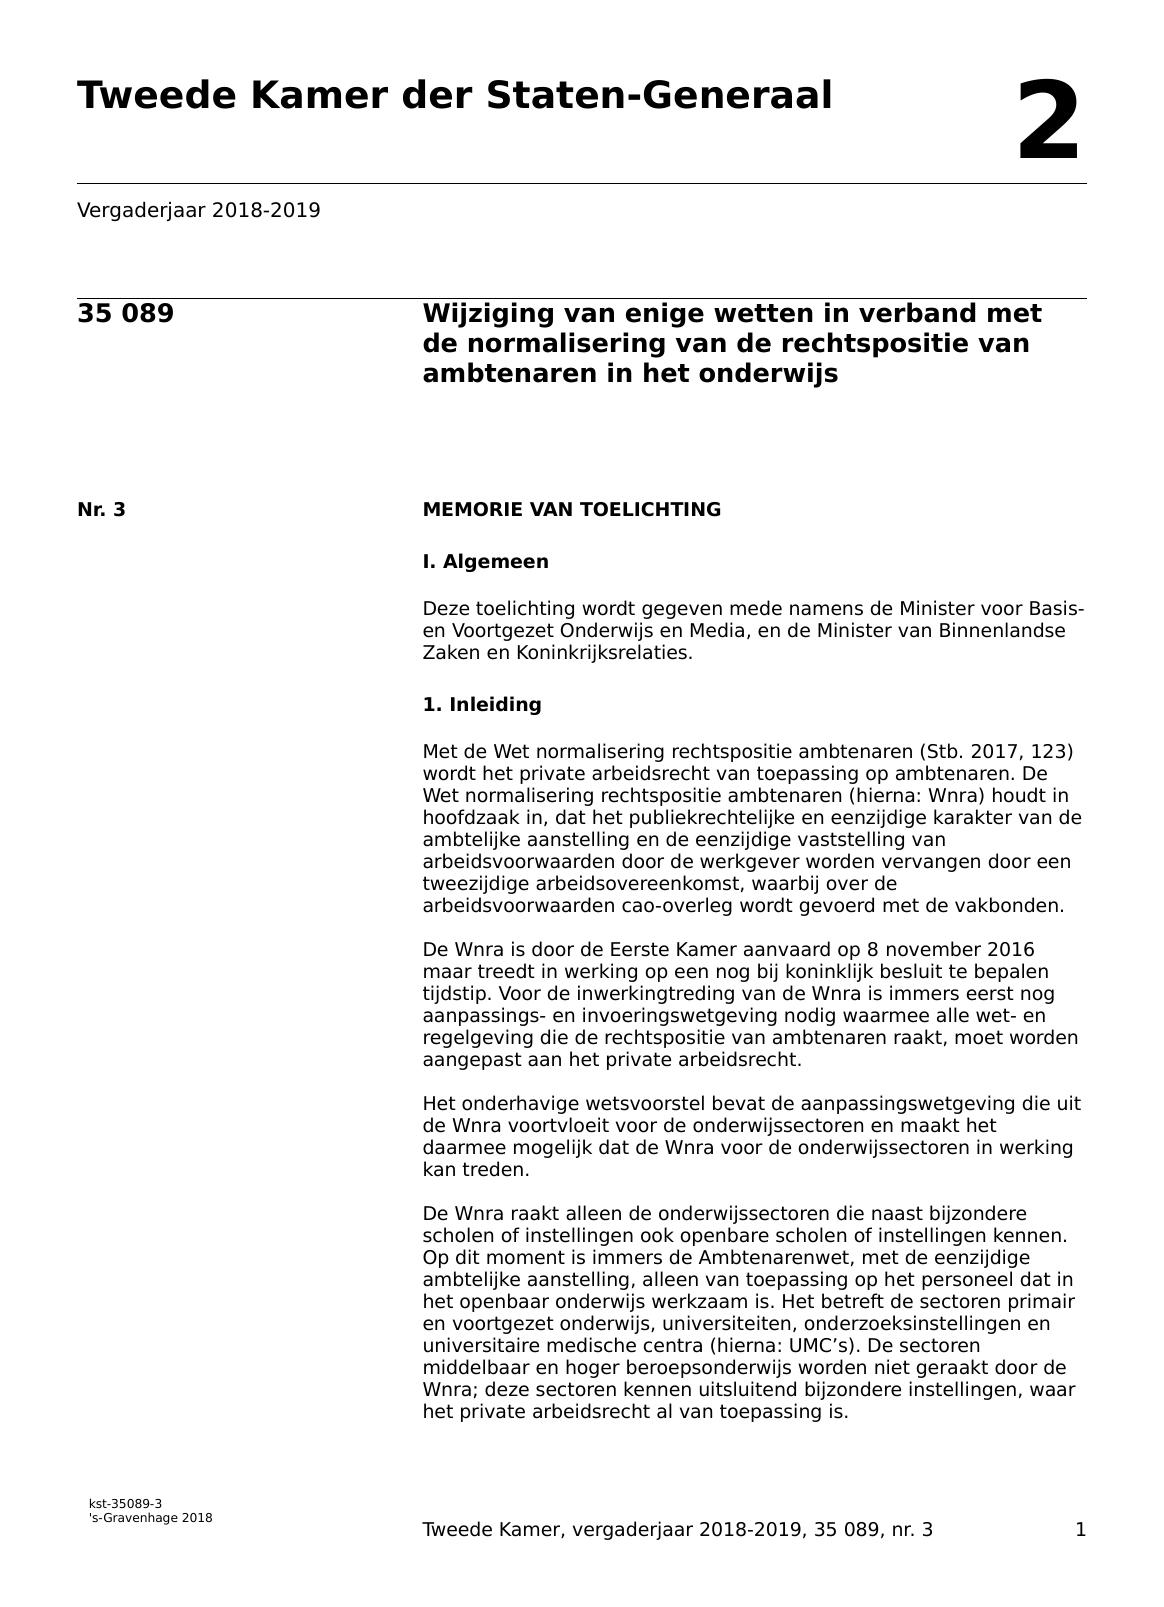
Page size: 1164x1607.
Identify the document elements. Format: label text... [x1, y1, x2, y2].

text De Wnra is door de Eerste Kamer aanvaard op 8 november 2016 maar treedt in werking op een nog bij koninklijk besluit te bepalen tijdstip. Voor de inwerkingtreding van de Wnra is immers eerst nog aanpassings- en invoeringswetgeving nodig waarmee alle wet- en regelgeving die de rechtspositie van ambtenaren raakt, moet worden aangepast aan het private arbeidsrecht. [422, 939, 1087, 1071]
table_cell Vergaderjaar 2018-2019 [77, 184, 1087, 298]
text kst-35089-3 [88, 1497, 323, 1511]
subtitle Nr. 3 MEMORIE VAN TOELICHTING [77, 499, 1087, 521]
subtitle 1. Inleiding [422, 694, 1087, 716]
subtitle 35 089 Wijziging van enige wetten in verband met de normalisering van de rechtspositie van ambtenaren in het onderwijs [77, 299, 1087, 388]
table_header Tweede Kamer der Staten-Generaal [77, 59, 886, 183]
text Deze toelichting wordt gegeven mede namens de Minister voor Basis- en Voortgezet Onderwijs en Media, en de Minister van Binnenlandse Zaken en Koninkrijksrelaties. [422, 598, 1087, 664]
text De Wnra raakt alleen de onderwijssectoren die naast bijzondere scholen of instellingen ook openbare scholen of instellingen kennen. Op dit moment is immers de Ambtenarenwet, met de eenzijdige ambtelijke aanstelling, alleen van toepassing op het personeel dat in het openbaar onderwijs werkzaam is. Het betreft de sectoren primair en voortgezet onderwijs, universiteiten, onderzoeksinstellingen en universitaire medische centra (hierna: UMC’s). De sectoren middelbaar en hoger beroepsonderwijs worden niet geraakt door de Wnra; deze sectoren kennen uitsluitend bijzondere instellingen, waar het private arbeidsrecht al van toepassing is. [422, 1203, 1087, 1423]
text Het onderhavige wetsvoorstel bevat de aanpassingswetgeving die uit de Wnra voortvloeit voor de onderwijssectoren en maakt het daarmee mogelijk dat de Wnra voor de onderwijssectoren in werking kan treden. [422, 1093, 1087, 1181]
text Met de Wet normalisering rechtspositie ambtenaren (Stb. 2017, 123) wordt het private arbeidsrecht van toepassing op ambtenaren. De Wet normalisering rechtspositie ambtenaren (hierna: Wnra) houdt in hoofdzaak in, dat het publiekrechtelijke en eenzijdige karakter van de ambtelijke aanstelling en de eenzijdige vaststelling van arbeidsvoorwaarden door de werkgever worden vervangen door een tweezijdige arbeidsovereenkomst, waarbij over de arbeidsvoorwaarden cao-overleg wordt gevoerd met de vakbonden. [422, 741, 1087, 917]
text 's-Gravenhage 2018 [88, 1511, 323, 1525]
table_header 2 [886, 59, 1087, 183]
subtitle I. Algemeen [422, 551, 1087, 573]
